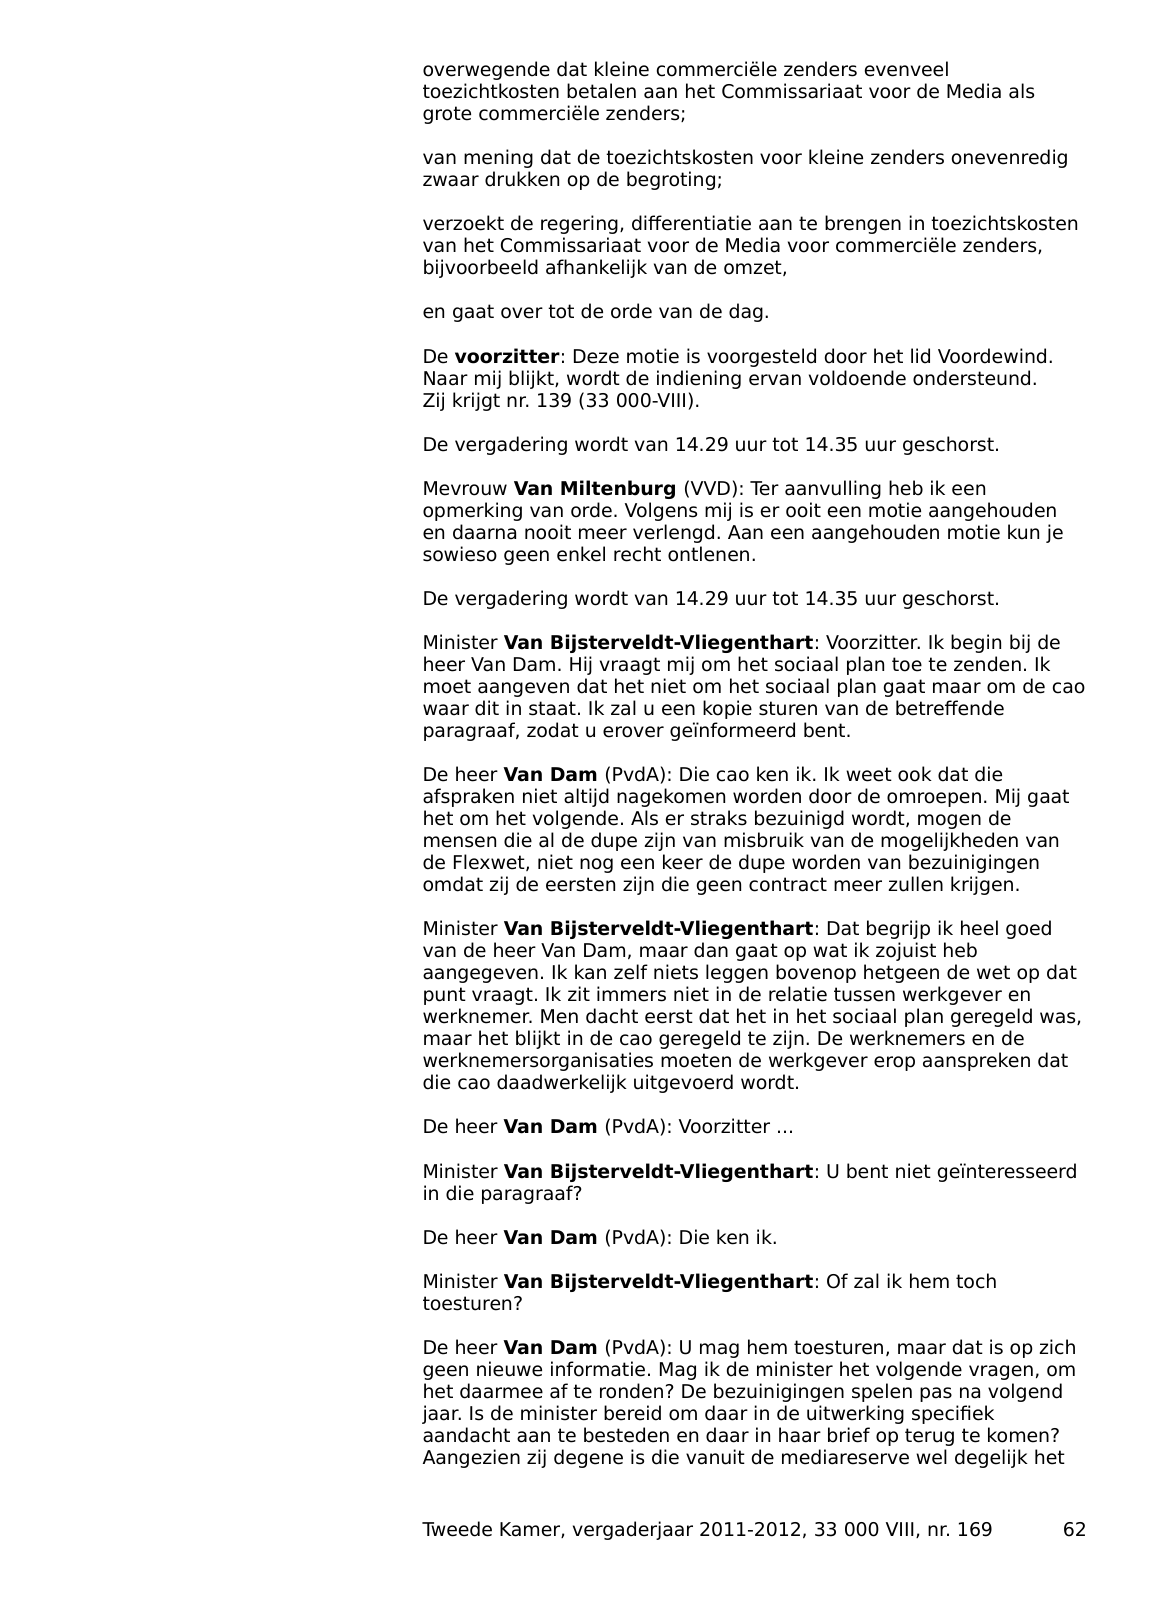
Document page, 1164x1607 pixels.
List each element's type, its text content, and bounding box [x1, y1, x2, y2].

text Mevrouw Van Miltenburg (VVD): Ter aanvulling heb ik een opmerking van orde. Volgens mij is er ooit een motie aangehouden en daarna nooit meer verlengd. Aan een aangehouden motie kun je sowieso geen enkel recht ontlenen. [422, 478, 1087, 566]
text De vergadering wordt van 14.29 uur tot 14.35 uur geschorst. [422, 434, 1087, 456]
text De heer Van Dam (PvdA): Die ken ik. [422, 1227, 1087, 1249]
text overwegende dat kleine commerciële zenders evenveel toezichtkosten betalen aan het Commissariaat voor de Media als grote commerciële zenders; [422, 59, 1087, 125]
text en gaat over tot de orde van de dag. [422, 301, 1087, 323]
text De heer Van Dam (PvdA): Voorzitter ... [422, 1116, 1087, 1138]
text van mening dat de toezichtskosten voor kleine zenders onevenredig zwaar drukken op de begroting; [422, 147, 1087, 191]
text Minister Van Bijsterveldt-Vliegenthart: Of zal ik hem toch toesturen? [422, 1271, 1087, 1315]
text De vergadering wordt van 14.29 uur tot 14.35 uur geschorst. [422, 588, 1087, 610]
text De heer Van Dam (PvdA): Die cao ken ik. Ik weet ook dat die afspraken niet altijd nagekomen worden door de omroepen. Mij gaat het om het volgende. Als er straks bezuinigd wordt, mogen de mensen die al de dupe zijn van misbruik van de mogelijkheden van de Flexwet, niet nog een keer de dupe worden van bezuinigingen omdat zij de eersten zijn die geen contract meer zullen krijgen. [422, 764, 1087, 896]
text De heer Van Dam (PvdA): U mag hem toesturen, maar dat is op zich geen nieuwe informatie. Mag ik de minister het volgende vragen, om het daarmee af te ronden? De bezuinigingen spelen pas na volgend jaar. Is de minister bereid om daar in de uitwerking specifiek aandacht aan te besteden en daar in haar brief op terug te komen? Aangezien zij degene is die vanuit de mediareserve wel degelijk het [422, 1337, 1087, 1469]
text Minister Van Bijsterveldt-Vliegenthart: Voorzitter. Ik begin bij de heer Van Dam. Hij vraagt mij om het sociaal plan toe te zenden. Ik moet aangeven dat het niet om het sociaal plan gaat maar om de cao waar dit in staat. Ik zal u een kopie sturen van de betreffende paragraaf, zodat u erover geïnformeerd bent. [422, 632, 1087, 742]
text Minister Van Bijsterveldt-Vliegenthart: Dat begrijp ik heel goed van de heer Van Dam, maar dan gaat op wat ik zojuist heb aangegeven. Ik kan zelf niets leggen bovenop hetgeen de wet op dat punt vraagt. Ik zit immers niet in de relatie tussen werkgever en werknemer. Men dacht eerst dat het in het sociaal plan geregeld was, maar het blijkt in de cao geregeld te zijn. De werknemers en de werknemersorganisaties moeten de werkgever erop aanspreken dat die cao daadwerkelijk uitgevoerd wordt. [422, 918, 1087, 1094]
text De voorzitter: Deze motie is voorgesteld door het lid Voordewind. Naar mij blijkt, wordt de indiening ervan voldoende ondersteund. [422, 346, 1087, 389]
text Zij krijgt nr. 139 (33 000-VIII). [422, 389, 1087, 412]
text Minister Van Bijsterveldt-Vliegenthart: U bent niet geïnteresseerd in die paragraaf? [422, 1161, 1087, 1204]
text verzoekt de regering, differentiatie aan te brengen in toezichtskosten van het Commissariaat voor de Media voor commerciële zenders, bijvoorbeeld afhankelijk van de omzet, [422, 213, 1087, 279]
